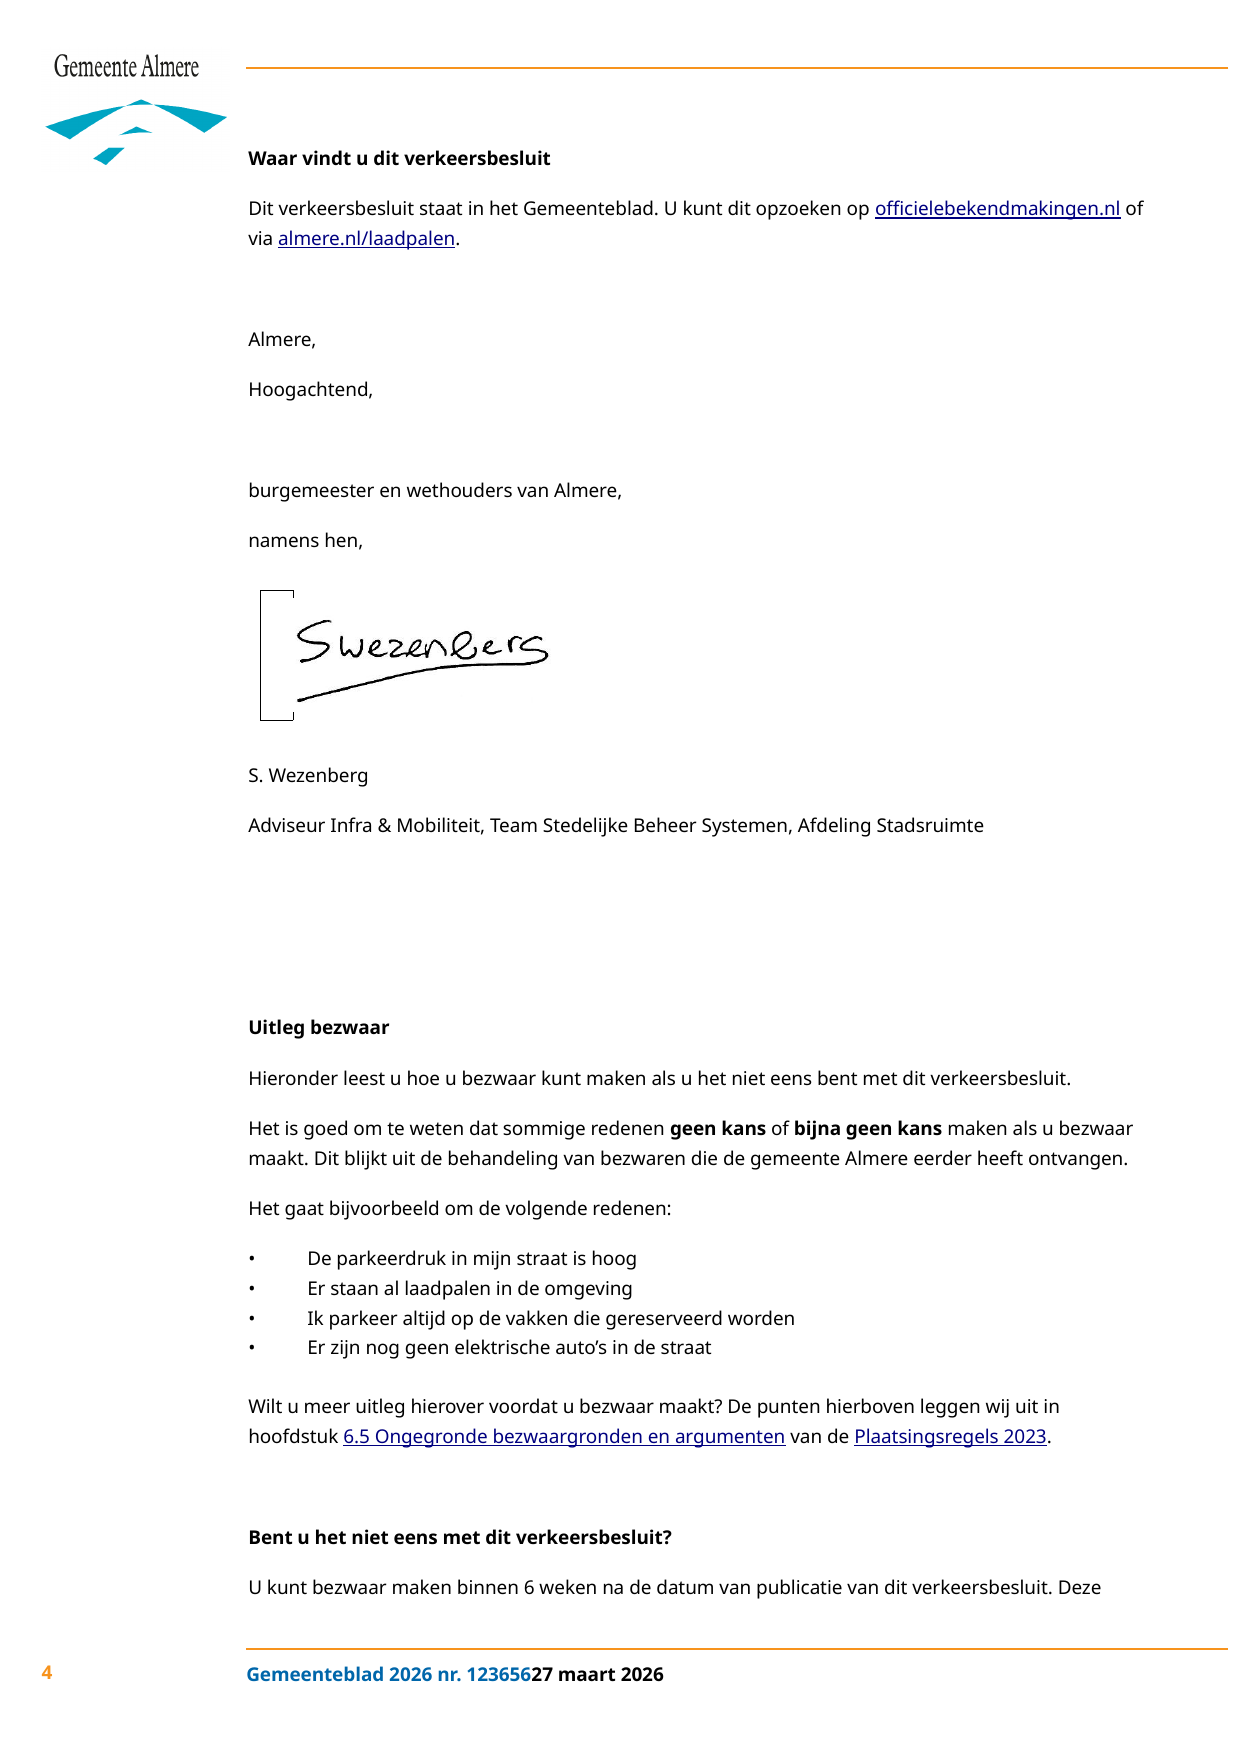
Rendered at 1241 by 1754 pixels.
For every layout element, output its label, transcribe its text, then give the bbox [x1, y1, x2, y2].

text burgemeester en wethouders van Almere, [248, 477, 1152, 503]
list De parkeerdruk in mijn straat is hoog [248, 1246, 1152, 1271]
text namens hen, [248, 528, 1152, 553]
list Er zijn nog geen elektrische auto’s in de straat [248, 1334, 1152, 1360]
text Uitleg bezwaar [248, 1014, 1152, 1040]
text S. Wezenberg [248, 762, 1152, 788]
picture [41, 47, 231, 172]
text Hieronder leest u hoe u bezwaar kunt maken als u het niet eens bent met dit verkeersbesluit. [248, 1065, 1152, 1091]
text Almere, [248, 326, 1152, 352]
picture [268, 598, 576, 712]
text Hoogachtend, [248, 376, 1152, 402]
text Bent u het niet eens met dit verkeersbesluit? [248, 1524, 1152, 1550]
text Dit verkeersbesluit staat in het Gemeenteblad. U kunt dit opzoeken op officielebekendmakingen.nl of via almere.nl/laadpalen. [248, 196, 1152, 251]
text Het is goed om te weten dat sommige redenen geen kans of bijna geen kans maken als u bezwaar maakt. Dit blijkt uit de behandeling van bezwaren die de gemeente Almere eerder heeft ontvangen. [248, 1115, 1152, 1171]
text Waar vindt u dit verkeersbesluit [248, 145, 1152, 171]
list Er staan al laadpalen in de omgeving [248, 1275, 1152, 1301]
text Wilt u meer uitleg hierover voordat u bezwaar maakt? De punten hierboven leggen wij uit in hoofdstuk 6.5 Ongegronde bezwaargronden en argumenten van de Plaatsingsregels 2023. [248, 1393, 1152, 1449]
text Het gaat bijvoorbeeld om de volgende redenen: [248, 1195, 1152, 1221]
list Ik parkeer altijd op de vakken die gereserveerd worden [248, 1305, 1152, 1331]
text Adviseur Infra & Mobiliteit, Team Stedelijke Beheer Systemen, Afdeling Stadsruimte [248, 813, 1152, 838]
text U kunt bezwaar maken binnen 6 weken na de datum van publicatie van dit verkeersbesluit. Deze [248, 1574, 1152, 1600]
